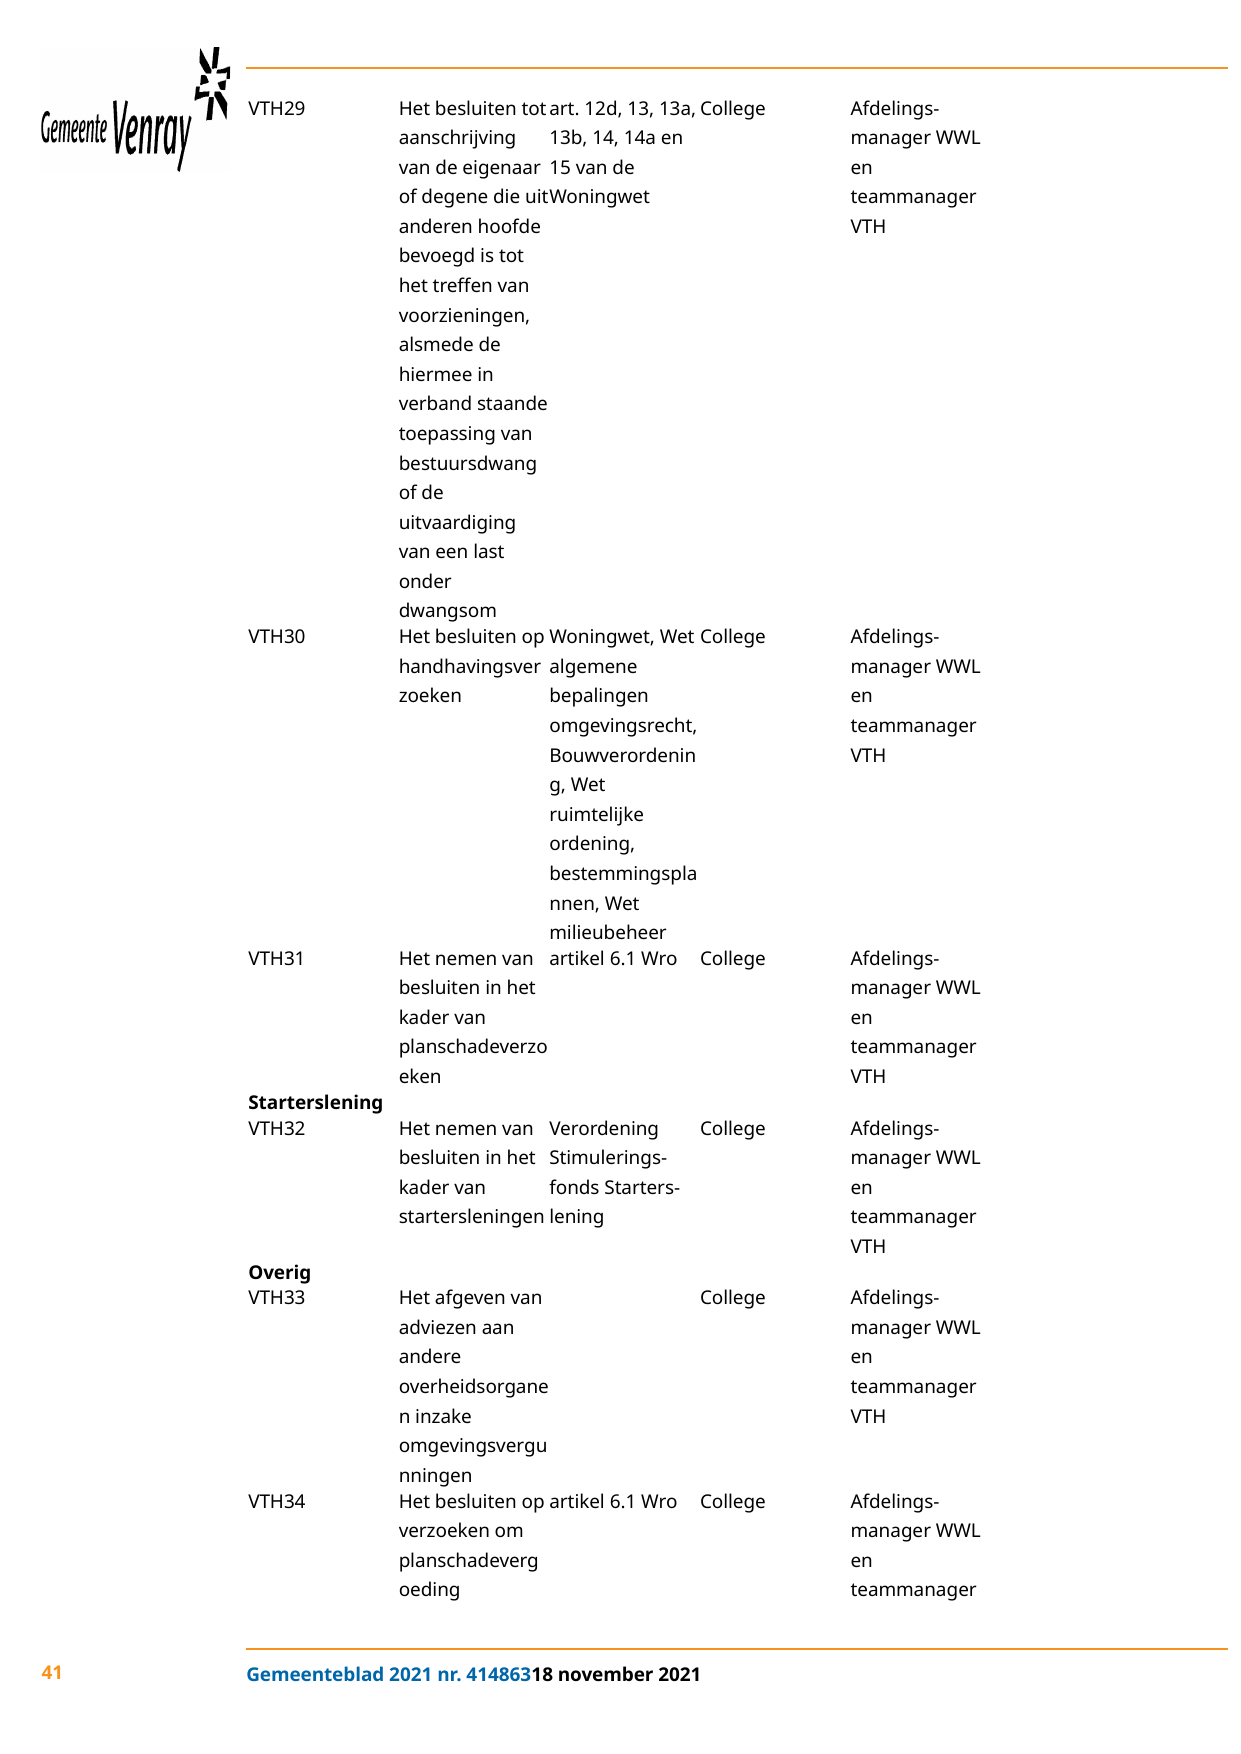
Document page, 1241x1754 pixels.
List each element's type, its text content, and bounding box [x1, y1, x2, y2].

table_cell Het afgeven van adviezen aan andere overheidsorganen inzake omgevingsvergunningen [399, 1285, 549, 1488]
table_cell Woningwet, Wet algemene bepalingen omgevingsrecht, Bouwverordening, Wet ruimtelijke ordening, bestemmingsplannen, Wet milieubeheer [549, 624, 700, 945]
picture [41, 47, 231, 172]
table_cell Overig [248, 1259, 398, 1284]
table_cell Het nemen van besluiten in het kader van planschadeverzoeken [399, 945, 549, 1089]
table_cell [850, 1259, 1001, 1284]
table_cell Afdelings-manager WWL en teammanager VTH [850, 1285, 1001, 1488]
table_cell Het besluiten tot aanschrijving van de eigenaar of degene die uit anderen hoofde bevoegd is tot het treffen van voorzieningen, alsmede de hiermee in verband staande toepassing van bestuursdwang of de uitvaardiging van een last onder dwangsom [399, 95, 549, 623]
table_cell [399, 1259, 549, 1284]
table_cell College [700, 1285, 850, 1488]
table_cell College [700, 624, 850, 945]
table_cell VTH29 [248, 95, 398, 623]
table_cell artikel 6.1 Wro [549, 945, 700, 1089]
table_cell College [700, 95, 850, 623]
table_cell VTH31 [248, 945, 398, 1089]
table_cell Afdelings-manager WWL en teammanager VTH [850, 95, 1001, 623]
table_cell [1001, 945, 1152, 1089]
table_cell [700, 1259, 850, 1284]
table_cell [1001, 624, 1152, 945]
table_cell Afdelings-manager WWL en teammanager VTH [850, 945, 1001, 1089]
table_cell Afdelings-manager WWL en teammanager VTH [850, 624, 1001, 945]
table_cell VTH34 [248, 1488, 398, 1602]
table_cell [1001, 1488, 1152, 1602]
table_cell Verordening Stimulerings-fonds Starters-lening [549, 1115, 700, 1259]
table_cell College [700, 1115, 850, 1259]
table_cell Het besluiten op handhavingsverzoeken [399, 624, 549, 945]
table_cell Starterslening [248, 1089, 1152, 1115]
table_cell Het besluiten op verzoeken om planschadevergoeding [399, 1488, 549, 1602]
table_cell VTH30 [248, 624, 398, 945]
table_cell art. 12d, 13, 13a, 13b, 14, 14a en 15 van de Woningwet [549, 95, 700, 623]
table_cell artikel 6.1 Wro [549, 1488, 700, 1602]
table_cell [1001, 1115, 1152, 1259]
table_cell VTH33 [248, 1285, 398, 1488]
table_cell [1001, 1285, 1152, 1488]
table_cell [549, 1259, 700, 1284]
table_cell [1001, 95, 1152, 623]
table_cell [1001, 1259, 1152, 1284]
table_cell Afdelings-manager WWL en teammanager [850, 1488, 1001, 1602]
table_cell College [700, 945, 850, 1089]
table_cell Afdelings-manager WWL en teammanager VTH [850, 1115, 1001, 1259]
table_cell College [700, 1488, 850, 1602]
table_cell Het nemen van besluiten in het kader van startersleningen [399, 1115, 549, 1259]
table_cell [549, 1285, 700, 1488]
table_cell VTH32 [248, 1115, 398, 1259]
